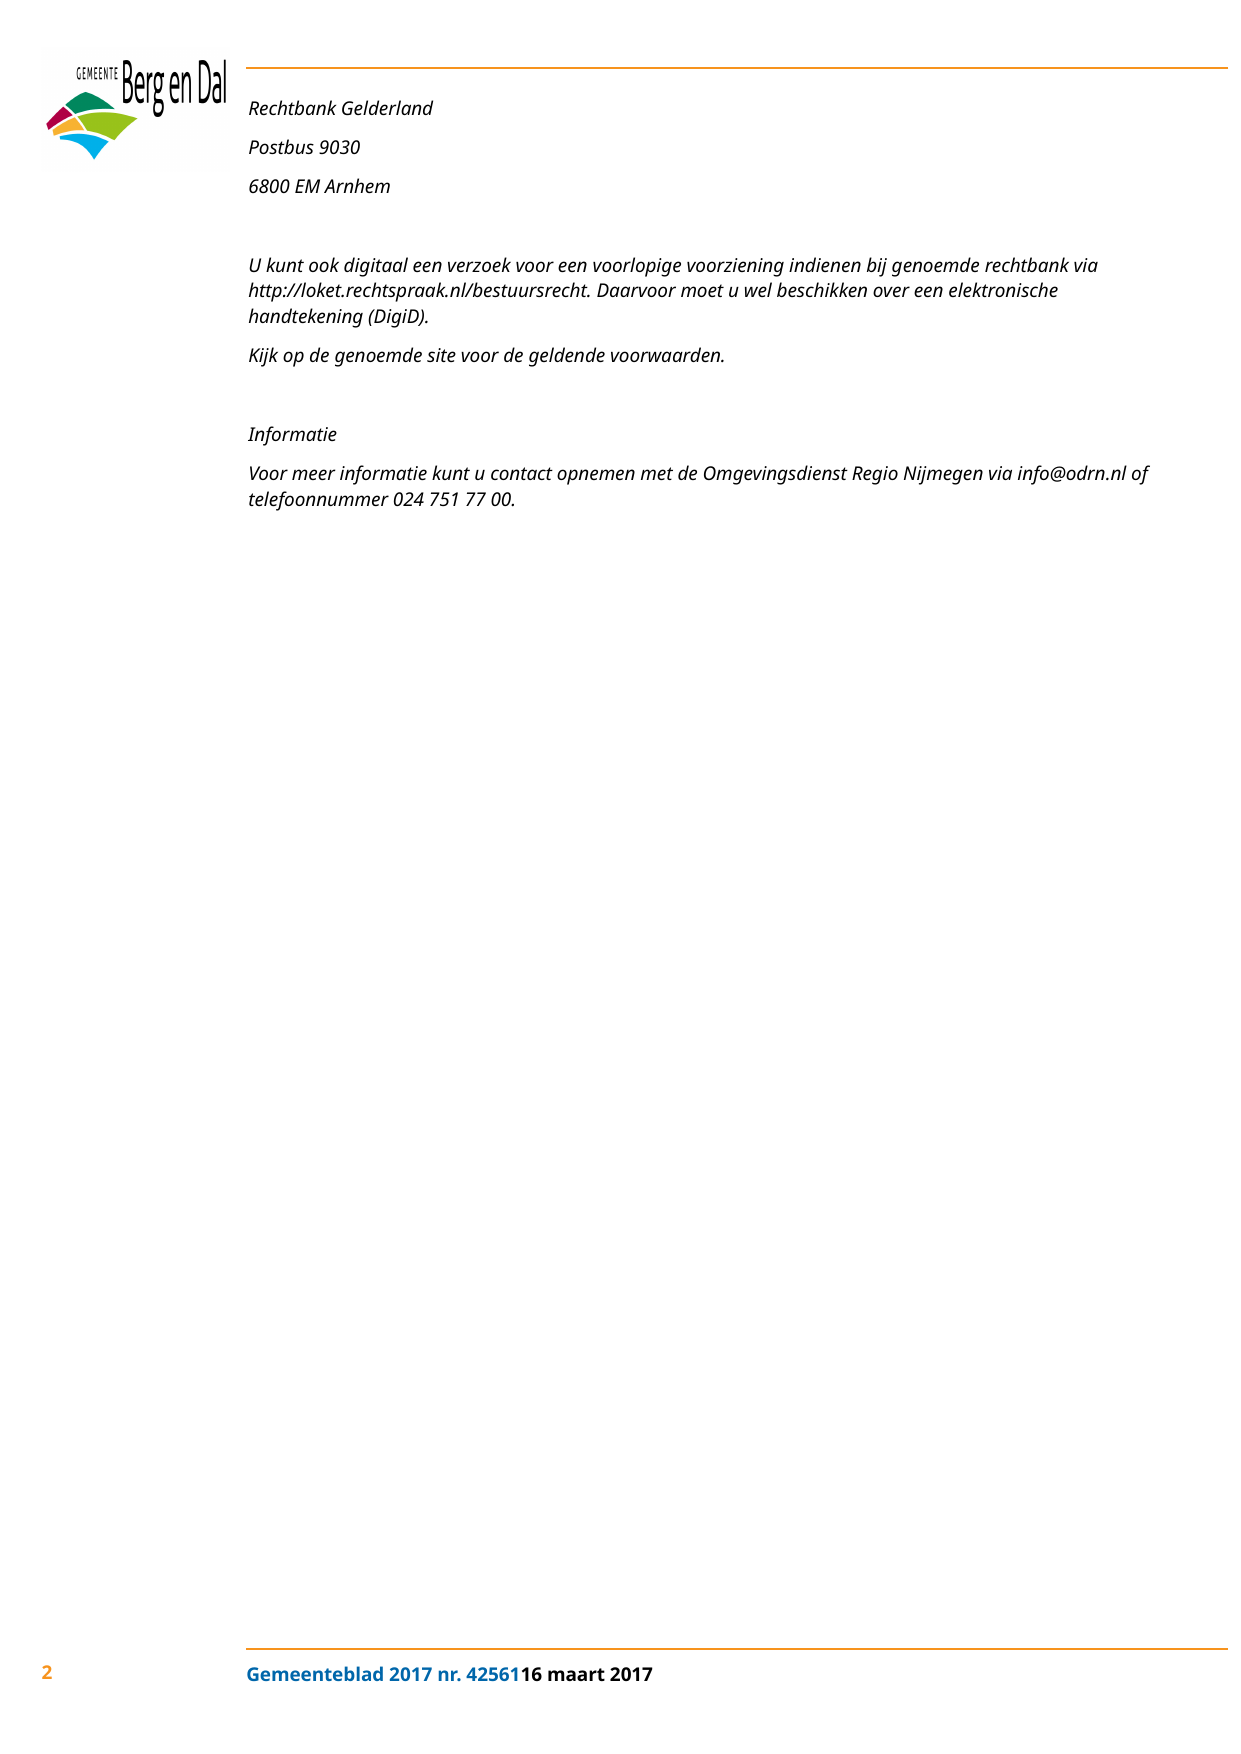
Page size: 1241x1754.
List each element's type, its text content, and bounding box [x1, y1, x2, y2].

text Informatie [248, 421, 1152, 447]
text U kunt ook digitaal een verzoek voor een voorlopige voorziening indienen bij genoemde rechtbank via http://loket.rechtspraak.nl/bestuursrecht. Daarvoor moet u wel beschikken over een elektronische handtekening (DigiD). [248, 252, 1152, 329]
picture [41, 47, 231, 172]
text Kijk op de genoemde site voor de geldende voorwaarden. [248, 343, 1152, 368]
text Postbus 9030 [248, 134, 1152, 160]
text Voor meer informatie kunt u contact opnemen met de Omgevingsdienst Regio Nijmegen via info@odrn.nl of telefoonnummer 024 751 77 00. [248, 460, 1152, 512]
text 6800 EM Arnhem [248, 173, 1152, 199]
text Rechtbank Gelderland [248, 95, 1152, 121]
